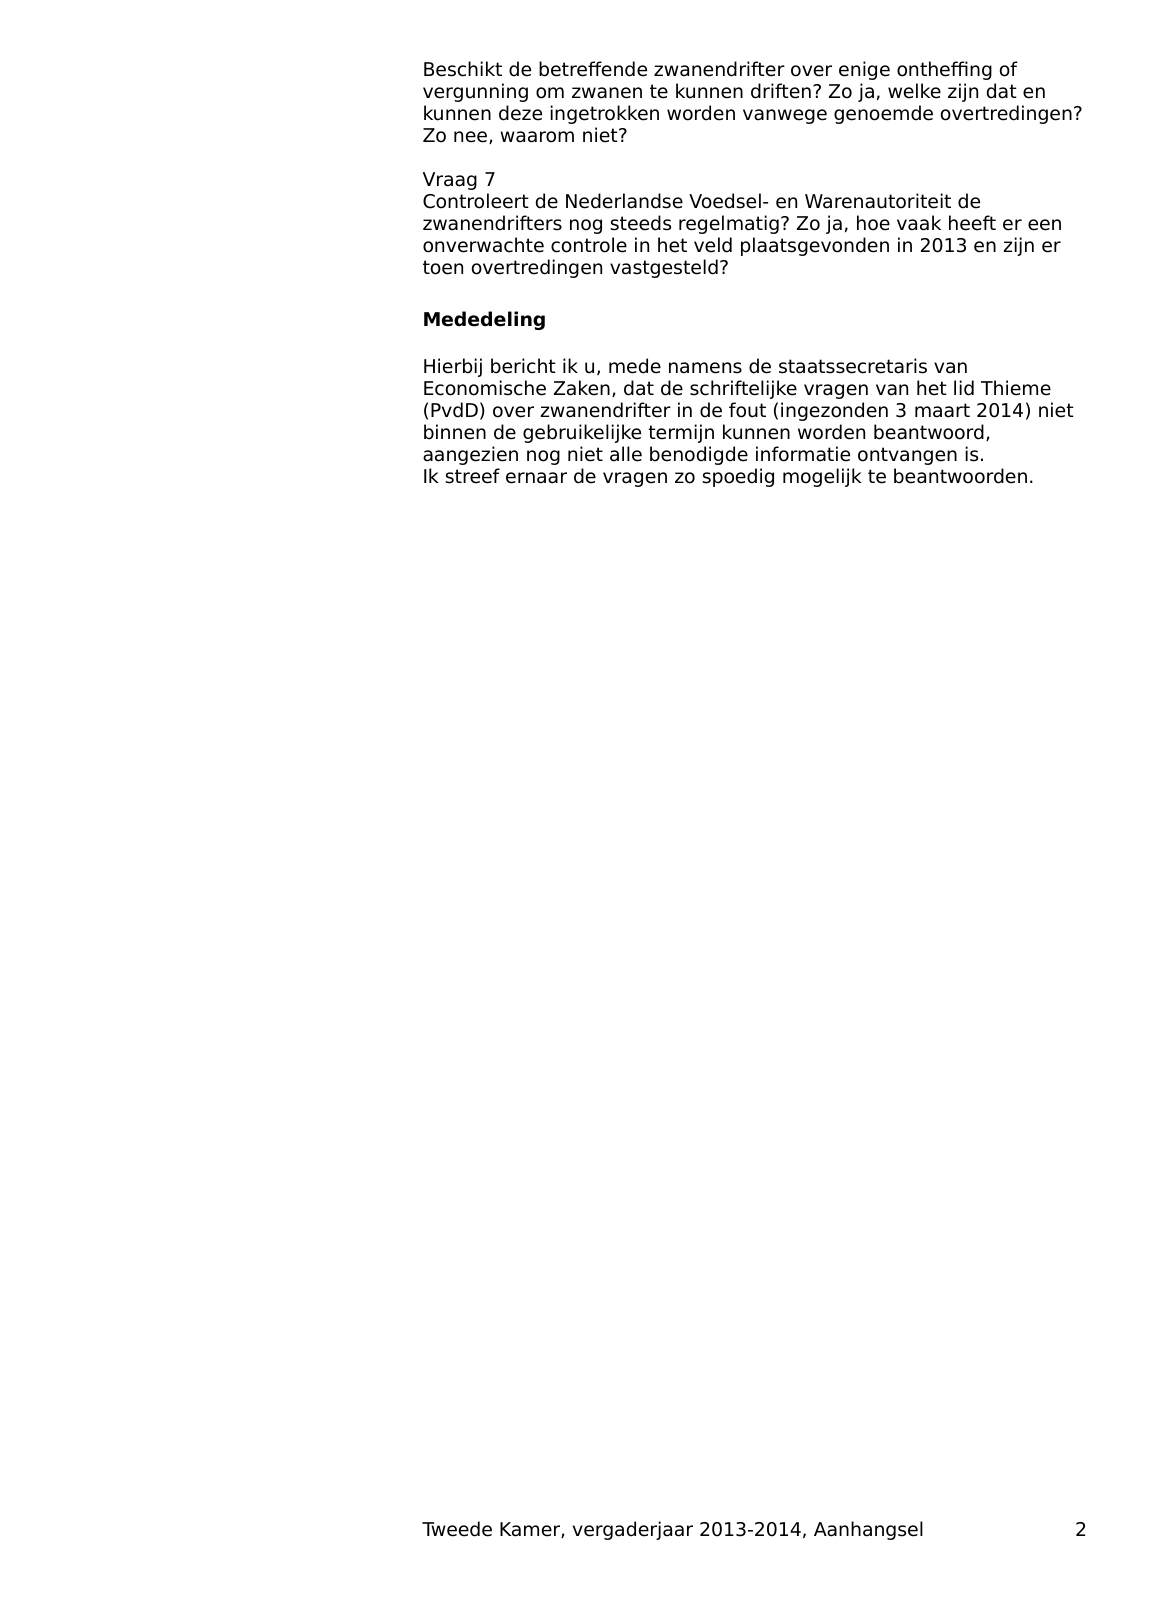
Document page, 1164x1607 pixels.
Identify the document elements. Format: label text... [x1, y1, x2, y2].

text Hierbij bericht ik u, mede namens de staatssecretaris van Economische Zaken, dat de schriftelijke vragen van het lid Thieme (PvdD) over zwanendrifter in de fout (ingezonden 3 maart 2014) niet binnen de gebruikelijke termijn kunnen worden beantwoord, aangezien nog niet alle benodigde informatie ontvangen is. [422, 356, 1087, 466]
text Controleert de Nederlandse Voedsel- en Warenautoriteit de zwanendrifters nog steeds regelmatig? Zo ja, hoe vaak heeft er een onverwachte controle in het veld plaatsgevonden in 2013 en zijn er toen overtredingen vastgesteld? [422, 191, 1087, 279]
text Beschikt de betreffende zwanendrifter over enige ontheffing of vergunning om zwanen te kunnen driften? Zo ja, welke zijn dat en kunnen deze ingetrokken worden vanwege genoemde overtredingen? Zo nee, waarom niet? [422, 59, 1087, 147]
subtitle Mededeling [422, 309, 1087, 331]
text Ik streef ernaar de vragen zo spoedig mogelijk te beantwoorden. [422, 466, 1087, 488]
text Vraag 7 [422, 169, 1087, 191]
